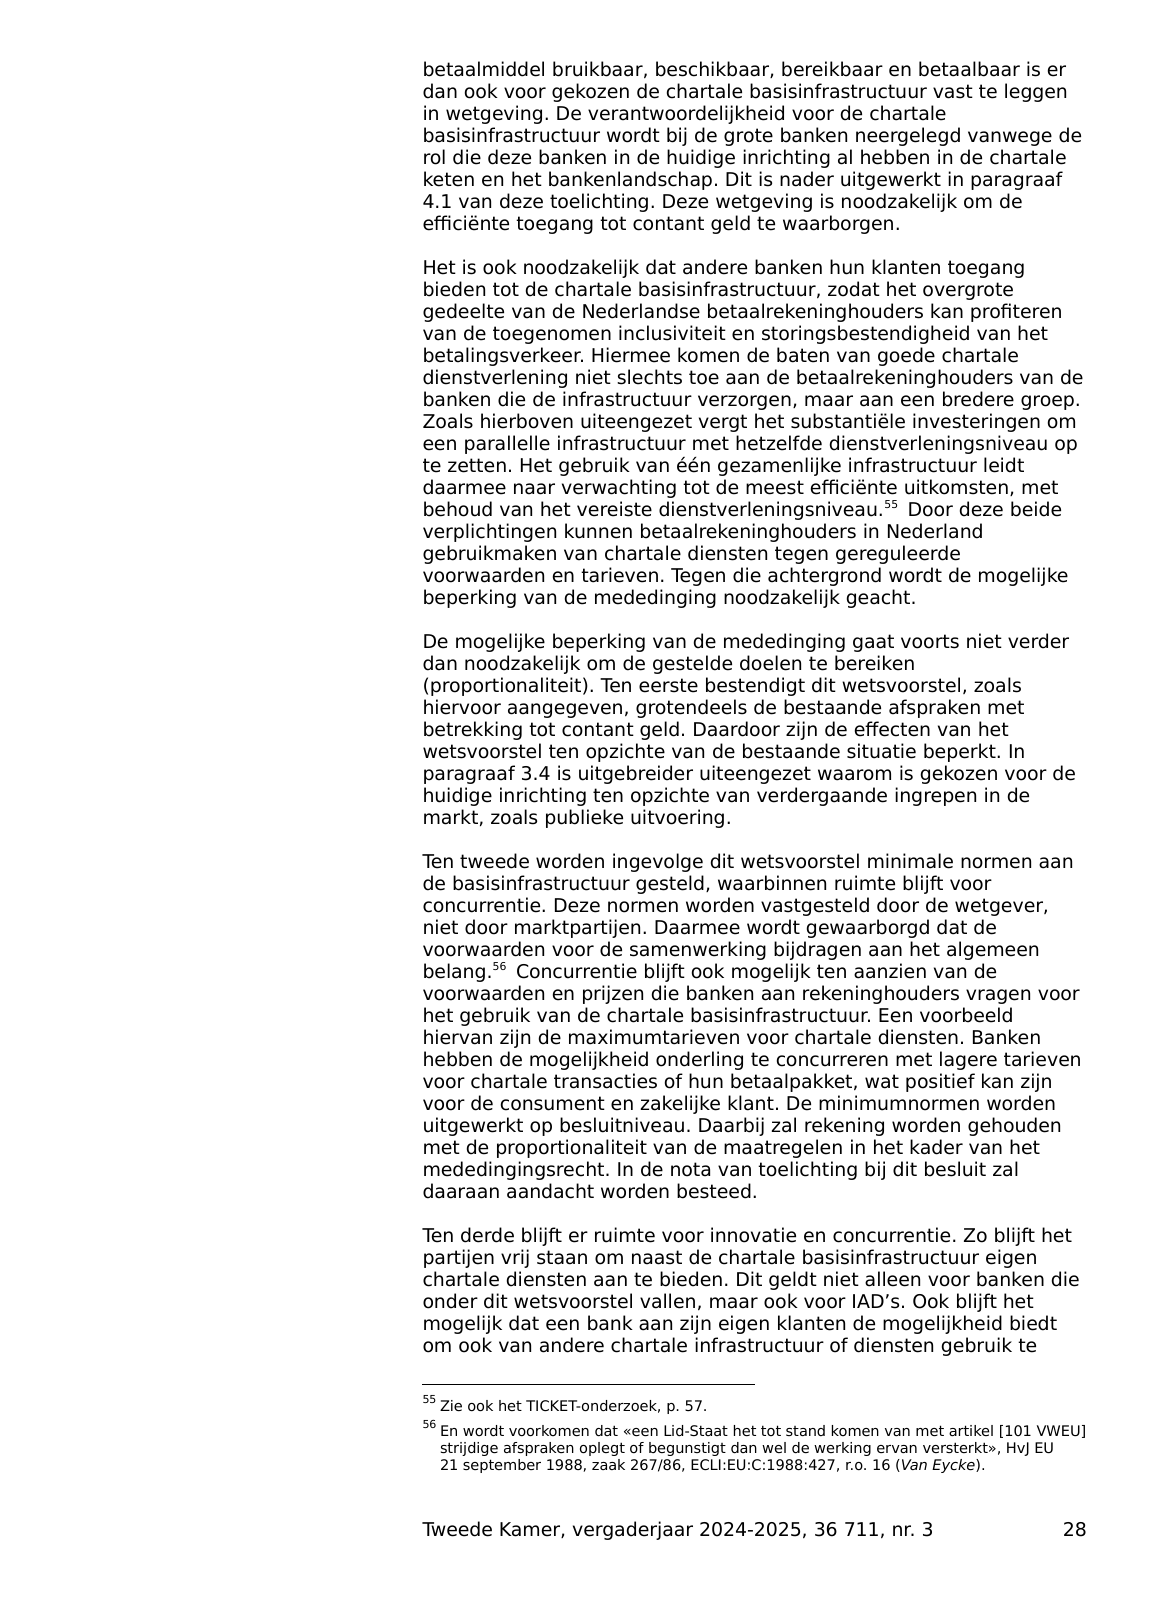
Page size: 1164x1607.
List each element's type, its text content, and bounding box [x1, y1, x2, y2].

text Ten tweede worden ingevolge dit wetsvoorstel minimale normen aan de basisinfrastructuur gesteld, waarbinnen ruimte blijft voor concurrentie. Deze normen worden vastgesteld door de wetgever, niet door marktpartijen. Daarmee wordt gewaarborgd dat de voorwaarden voor de samenwerking bijdragen aan het algemeen belang. Concurrentie blijft ook mogelijk ten aanzien van de voorwaarden en prijzen die banken aan rekeninghouders vragen voor het gebruik van de chartale basisinfrastructuur. Een voorbeeld hiervan zijn de maximumtarieven voor chartale diensten. Banken hebben de mogelijkheid onderling te concurreren met lagere tarieven voor chartale transacties of hun betaalpakket, wat positief kan zijn voor de consument en zakelijke klant. De minimumnormen worden uitgewerkt op besluitniveau. Daarbij zal rekening worden gehouden met de proportionaliteit van de maatregelen in het kader van het mededingingsrecht. In de nota van toelichting bij dit besluit zal daaraan aandacht worden besteed. [422, 851, 1087, 1203]
text Zie ook het TICKET-onderzoek, p. 57. [422, 1393, 1087, 1416]
text Het is ook noodzakelijk dat andere banken hun klanten toegang bieden tot de chartale basisinfrastructuur, zodat het overgrote gedeelte van de Nederlandse betaalrekeninghouders kan profiteren van de toegenomen inclusiviteit en storingsbestendigheid van het betalingsverkeer. Hiermee komen de baten van goede chartale dienstverlening niet slechts toe aan de betaalrekeninghouders van de banken die de infrastructuur verzorgen, maar aan een bredere groep. Zoals hierboven uiteengezet vergt het substantiële investeringen om een parallelle infrastructuur met hetzelfde dienstverleningsniveau op te zetten. Het gebruik van één gezamenlijke infrastructuur leidt daarmee naar verwachting tot de meest efficiënte uitkomsten, met behoud van het vereiste dienstverleningsniveau. Door deze beide verplichtingen kunnen betaalrekeninghouders in Nederland gebruikmaken van chartale diensten tegen gereguleerde voorwaarden en tarieven. Tegen die achtergrond wordt de mogelijke beperking van de mededinging noodzakelijk geacht. [422, 257, 1087, 609]
text En wordt voorkomen dat «een Lid-Staat het tot stand komen van met artikel [101 VWEU] strijdige afspraken oplegt of begunstigt dan wel de werking ervan versterkt», HvJ EU 21 september 1988, zaak 267/86, ECLI:EU:C:1988:427, r.o. 16 (Van Eycke). [422, 1418, 1087, 1474]
text De mogelijke beperking van de mededinging gaat voorts niet verder dan noodzakelijk om de gestelde doelen te bereiken (proportionaliteit). Ten eerste bestendigt dit wetsvoorstel, zoals hiervoor aangegeven, grotendeels de bestaande afspraken met betrekking tot contant geld. Daardoor zijn de effecten van het wetsvoorstel ten opzichte van de bestaande situatie beperkt. In paragraaf 3.4 is uitgebreider uiteengezet waarom is gekozen voor de huidige inrichting ten opzichte van verdergaande ingrepen in de markt, zoals publieke uitvoering. [422, 631, 1087, 829]
text Ten derde blijft er ruimte voor innovatie en concurrentie. Zo blijft het partijen vrij staan om naast de chartale basisinfrastructuur eigen chartale diensten aan te bieden. Dit geldt niet alleen voor banken die onder dit wetsvoorstel vallen, maar ook voor IAD’s. Ook blijft het mogelijk dat een bank aan zijn eigen klanten de mogelijkheid biedt om ook van andere chartale infrastructuur of diensten gebruik te [422, 1225, 1087, 1357]
text betaalmiddel bruikbaar, beschikbaar, bereikbaar en betaalbaar is er dan ook voor gekozen de chartale basisinfrastructuur vast te leggen in wetgeving. De verantwoordelijkheid voor de chartale basisinfrastructuur wordt bij de grote banken neergelegd vanwege de rol die deze banken in de huidige inrichting al hebben in de chartale keten en het bankenlandschap. Dit is nader uitgewerkt in paragraaf 4.1 van deze toelichting. Deze wetgeving is noodzakelijk om de efficiënte toegang tot contant geld te waarborgen. [422, 59, 1087, 235]
